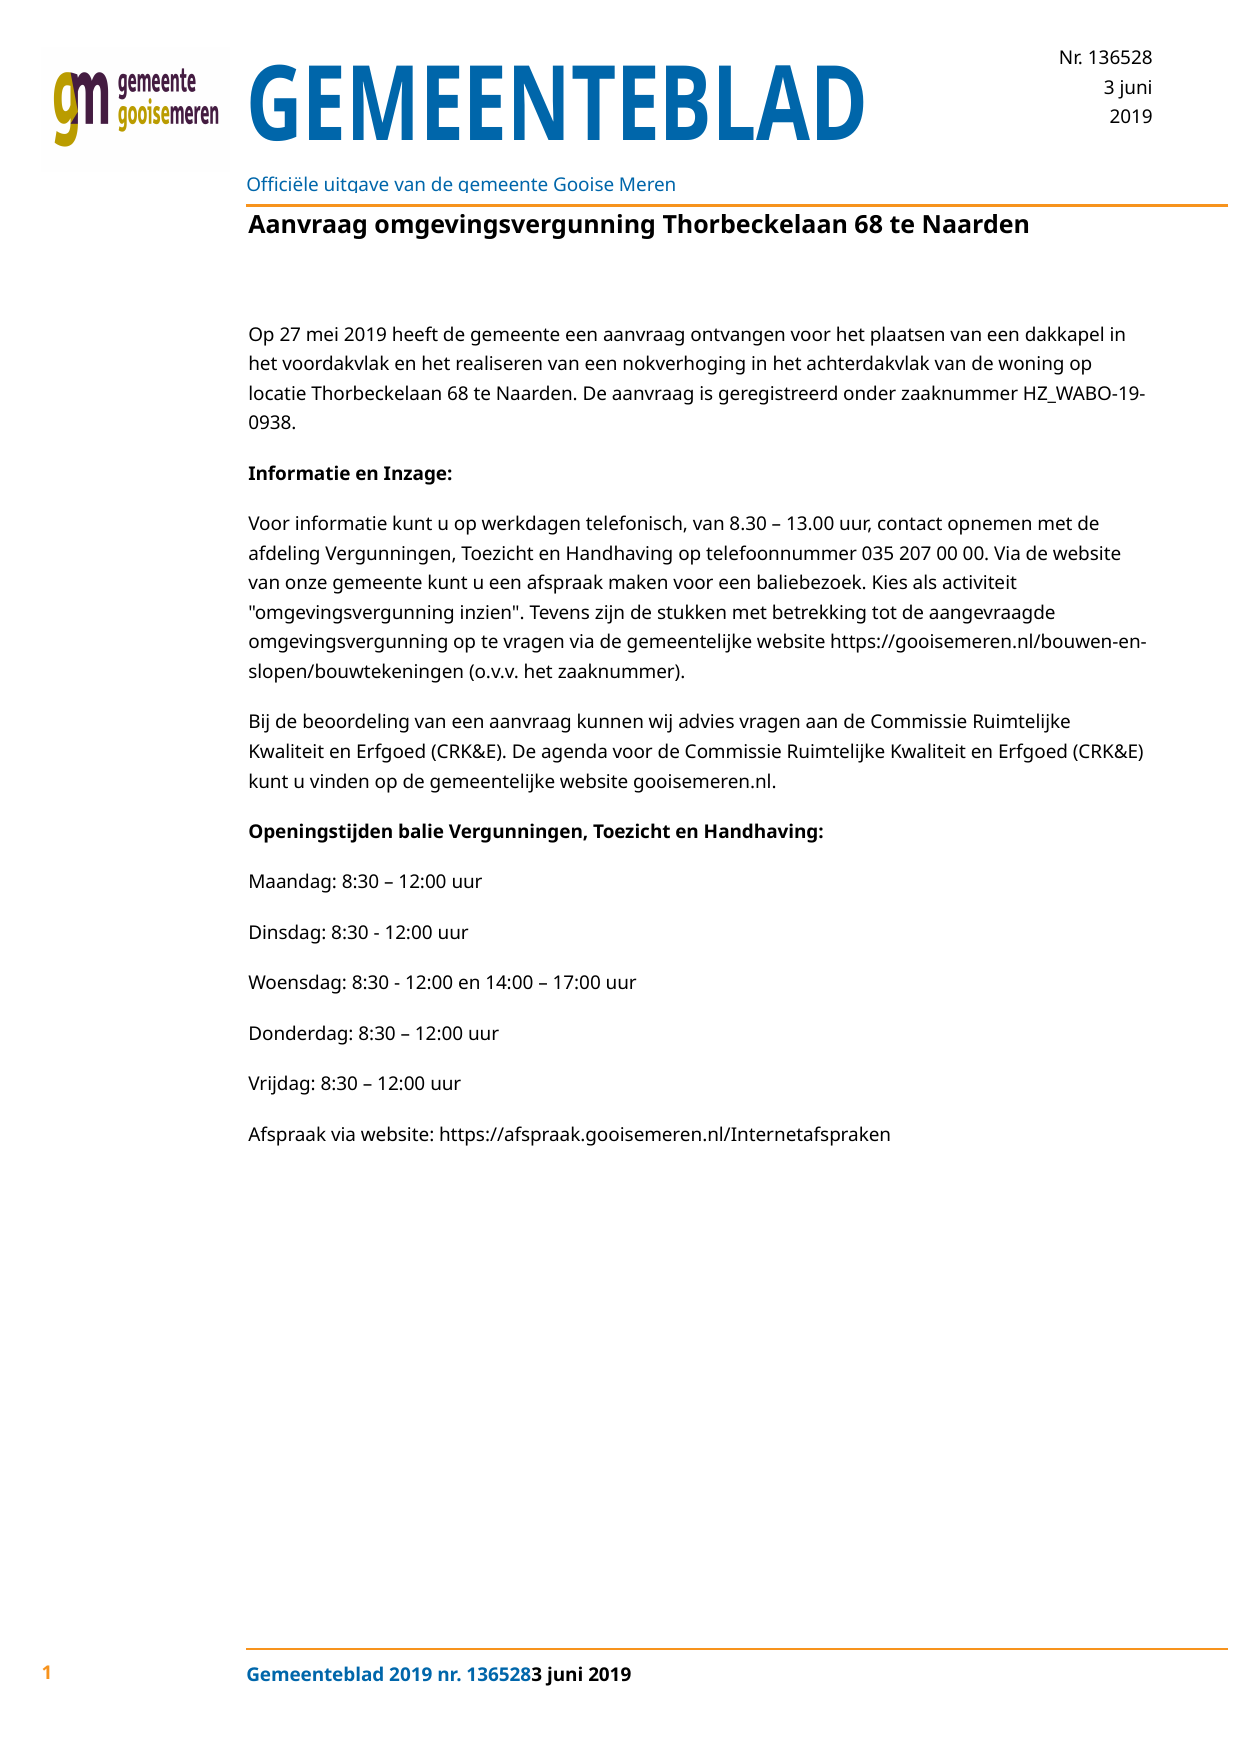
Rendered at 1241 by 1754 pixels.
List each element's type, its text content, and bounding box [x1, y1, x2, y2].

text Woensdag: 8:30 - 12:00 en 14:00 – 17:00 uur [248, 969, 1152, 995]
text Vrijdag: 8:30 – 12:00 uur [248, 1070, 1152, 1096]
text Openingstijden balie Vergunningen, Toezicht en Handhaving: [248, 818, 1152, 844]
text Afspraak via website: https://afspraak.gooisemeren.nl/Internetafspraken [248, 1121, 1152, 1146]
text Dinsdag: 8:30 - 12:00 uur [248, 919, 1152, 945]
text Maandag: 8:30 – 12:00 uur [248, 869, 1152, 894]
text Op 27 mei 2019 heeft de gemeente een aanvraag ontvangen voor het plaatsen van een dakkapel in het voordakvlak en het realiseren van een nokverhoging in het achterdakvlak van de woning op locatie Thorbeckelaan 68 te Naarden. De aanvraag is geregistreerd onder zaaknummer HZ_WABO-19-0938. [248, 321, 1152, 435]
text Voor informatie kunt u op werkdagen telefonisch, van 8.30 – 13.00 uur, contact opnemen met de afdeling Vergunningen, Toezicht en Handhaving op telefoonnummer 035 207 00 00. Via de website van onze gemeente kunt u een afspraak maken voor een baliebezoek. Kies als activiteit "omgevingsvergunning inzien". Tevens zijn de stukken met betrekking tot de aangevraagde omgevingsvergunning op te vragen via de gemeentelijke website https://gooisemeren.nl/bouwen-en-slopen/bouwtekeningen (o.v.v. het zaaknummer). [248, 510, 1152, 684]
text Aanvraag omgevingsvergunning Thorbeckelaan 68 te Naarden [248, 207, 1152, 241]
text Bij de beoordeling van een aanvraag kunnen wij advies vragen aan de Commissie Ruimtelijke Kwaliteit en Erfgoed (CRK&E). De agenda voor de Commissie Ruimtelijke Kwaliteit en Erfgoed (CRK&E) kunt u vinden op de gemeentelijke website gooisemeren.nl. [248, 709, 1152, 793]
picture [41, 47, 231, 172]
text Donderdag: 8:30 – 12:00 uur [248, 1020, 1152, 1046]
text Informatie en Inzage: [248, 460, 1152, 486]
